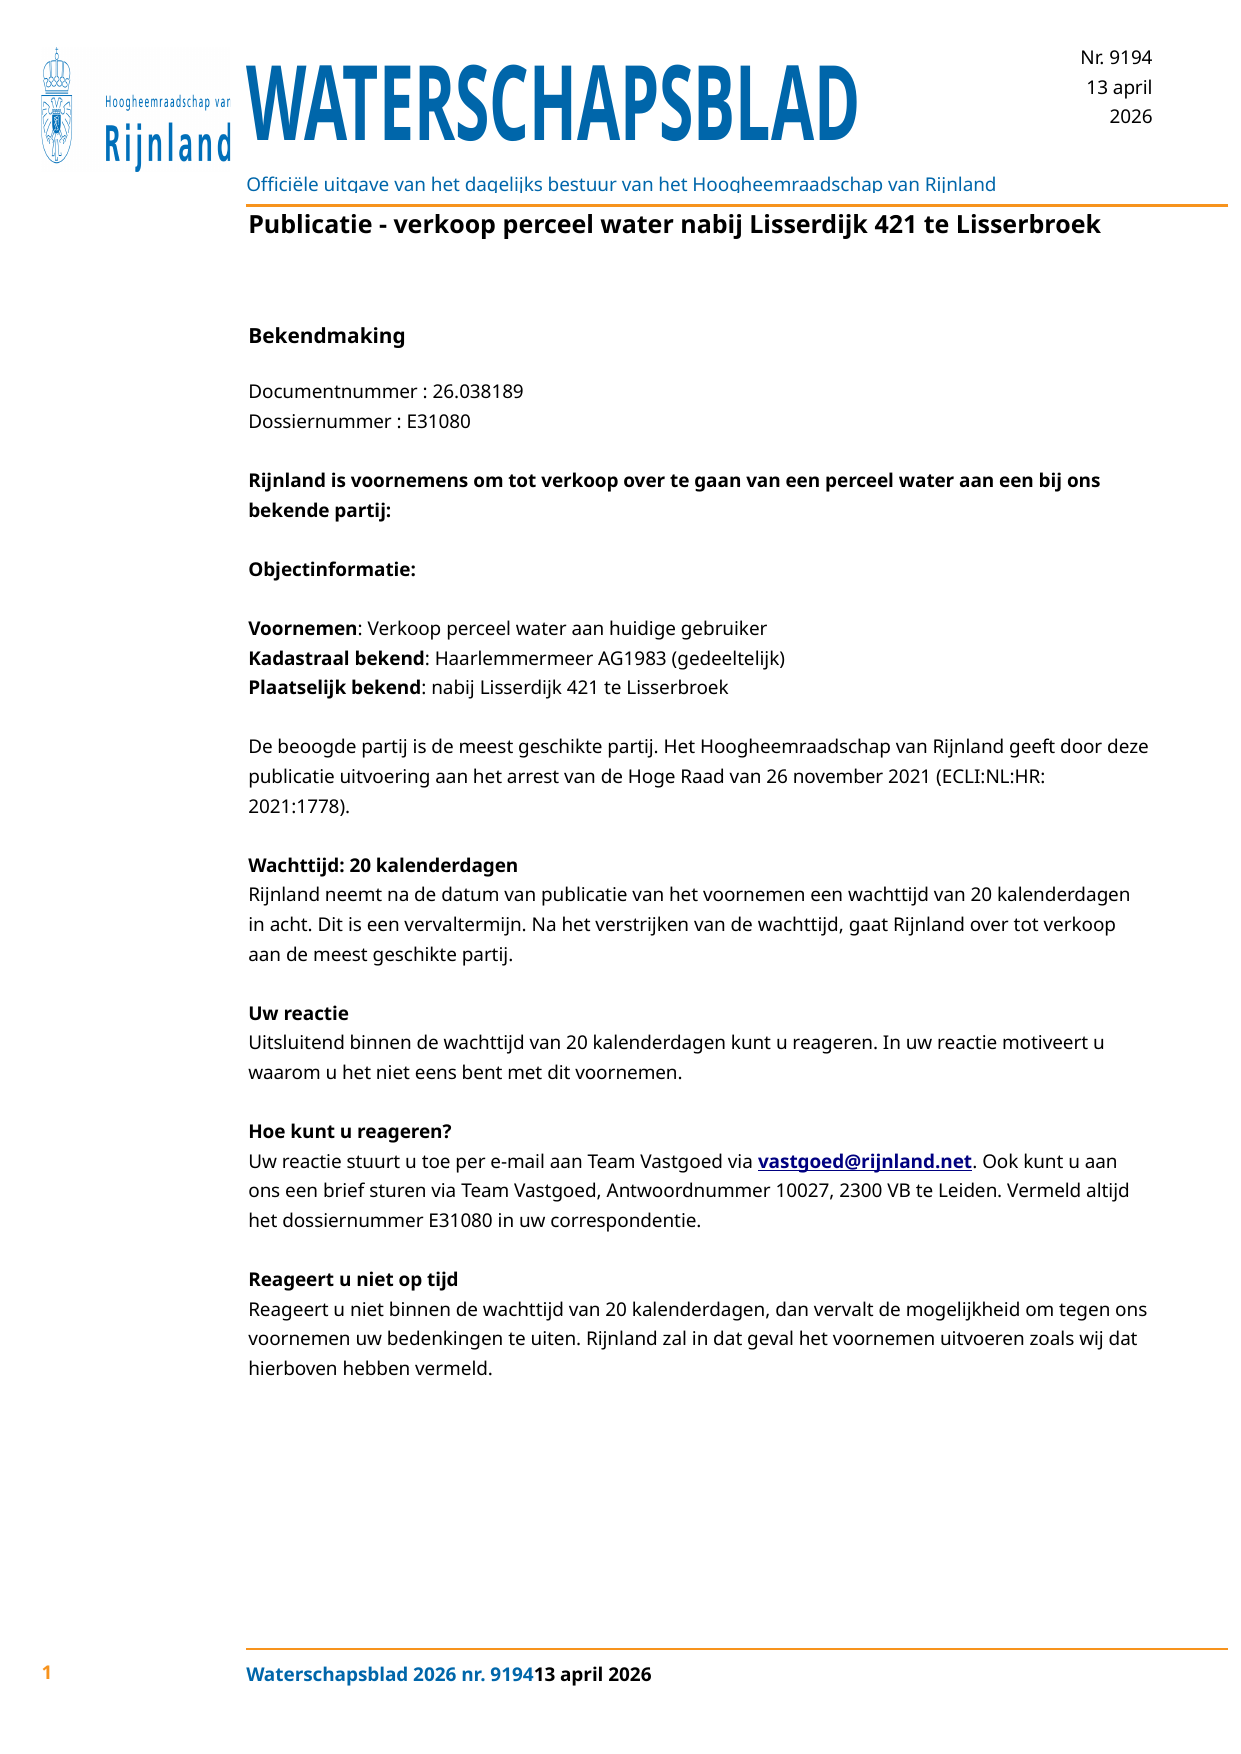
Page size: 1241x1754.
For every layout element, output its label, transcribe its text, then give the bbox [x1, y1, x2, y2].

text Uw reactie [248, 1000, 1152, 1026]
text Reageert u niet op tijd [248, 1266, 1152, 1292]
text Rijnland is voornemens om tot verkoop over te gaan van een perceel water aan een bij ons bekende partij: [248, 467, 1152, 523]
text De beoogde partij is de meest geschikte partij. Het Hoogheemraadschap van Rijnland geeft door deze publicatie uitvoering aan het arrest van de Hoge Raad van 26 november 2021 (ECLI:NL:HR: 2021:1778). [248, 734, 1152, 819]
text Voornemen: Verkoop perceel water aan huidige gebruiker [248, 615, 1152, 641]
text Publicatie - verkoop perceel water nabij Lisserdijk 421 te Lisserbroek [248, 207, 1152, 241]
text Plaatselijk bekend: nabij Lisserdijk 421 te Lisserbroek [248, 674, 1152, 700]
text Uitsluitend binnen de wachttijd van 20 kalenderdagen kunt u reageren. In uw reactie motiveert u waarom u het niet eens bent met dit voornemen. [248, 1029, 1152, 1085]
text Wachttijd: 20 kalenderdagen [248, 852, 1152, 878]
picture [41, 47, 231, 172]
text Kadastraal bekend: Haarlemmermeer AG1983 (gedeeltelijk) [248, 645, 1152, 671]
text Dossiernummer : E31080 [248, 408, 1152, 434]
text Documentnummer : 26.038189 [248, 379, 1152, 404]
text Uw reactie stuurt u toe per e-mail aan Team Vastgoed via vastgoed@rijnland.net. Ook kunt u aan ons een brief sturen via Team Vastgoed, Antwoordnummer 10027, 2300 VB te Leiden. Vermeld altijd het dossiernummer E31080 in uw correspondentie. [248, 1148, 1152, 1233]
text Bekendmaking [248, 321, 1152, 349]
text Objectinformatie: [248, 556, 1152, 582]
text Hoe kunt u reageren? [248, 1118, 1152, 1144]
text Rijnland neemt na de datum van publicatie van het voornemen een wachttijd van 20 kalenderdagen in acht. Dit is een vervaltermijn. Na het verstrijken van de wachttijd, gaat Rijnland over tot verkoop aan de meest geschikte partij. [248, 882, 1152, 967]
text Reageert u niet binnen de wachttijd van 20 kalenderdagen, dan vervalt de mogelijkheid om tegen ons voornemen uw bedenkingen te uiten. Rijnland zal in dat geval het voornemen uitvoeren zoals wij dat hierboven hebben vermeld. [248, 1296, 1152, 1381]
